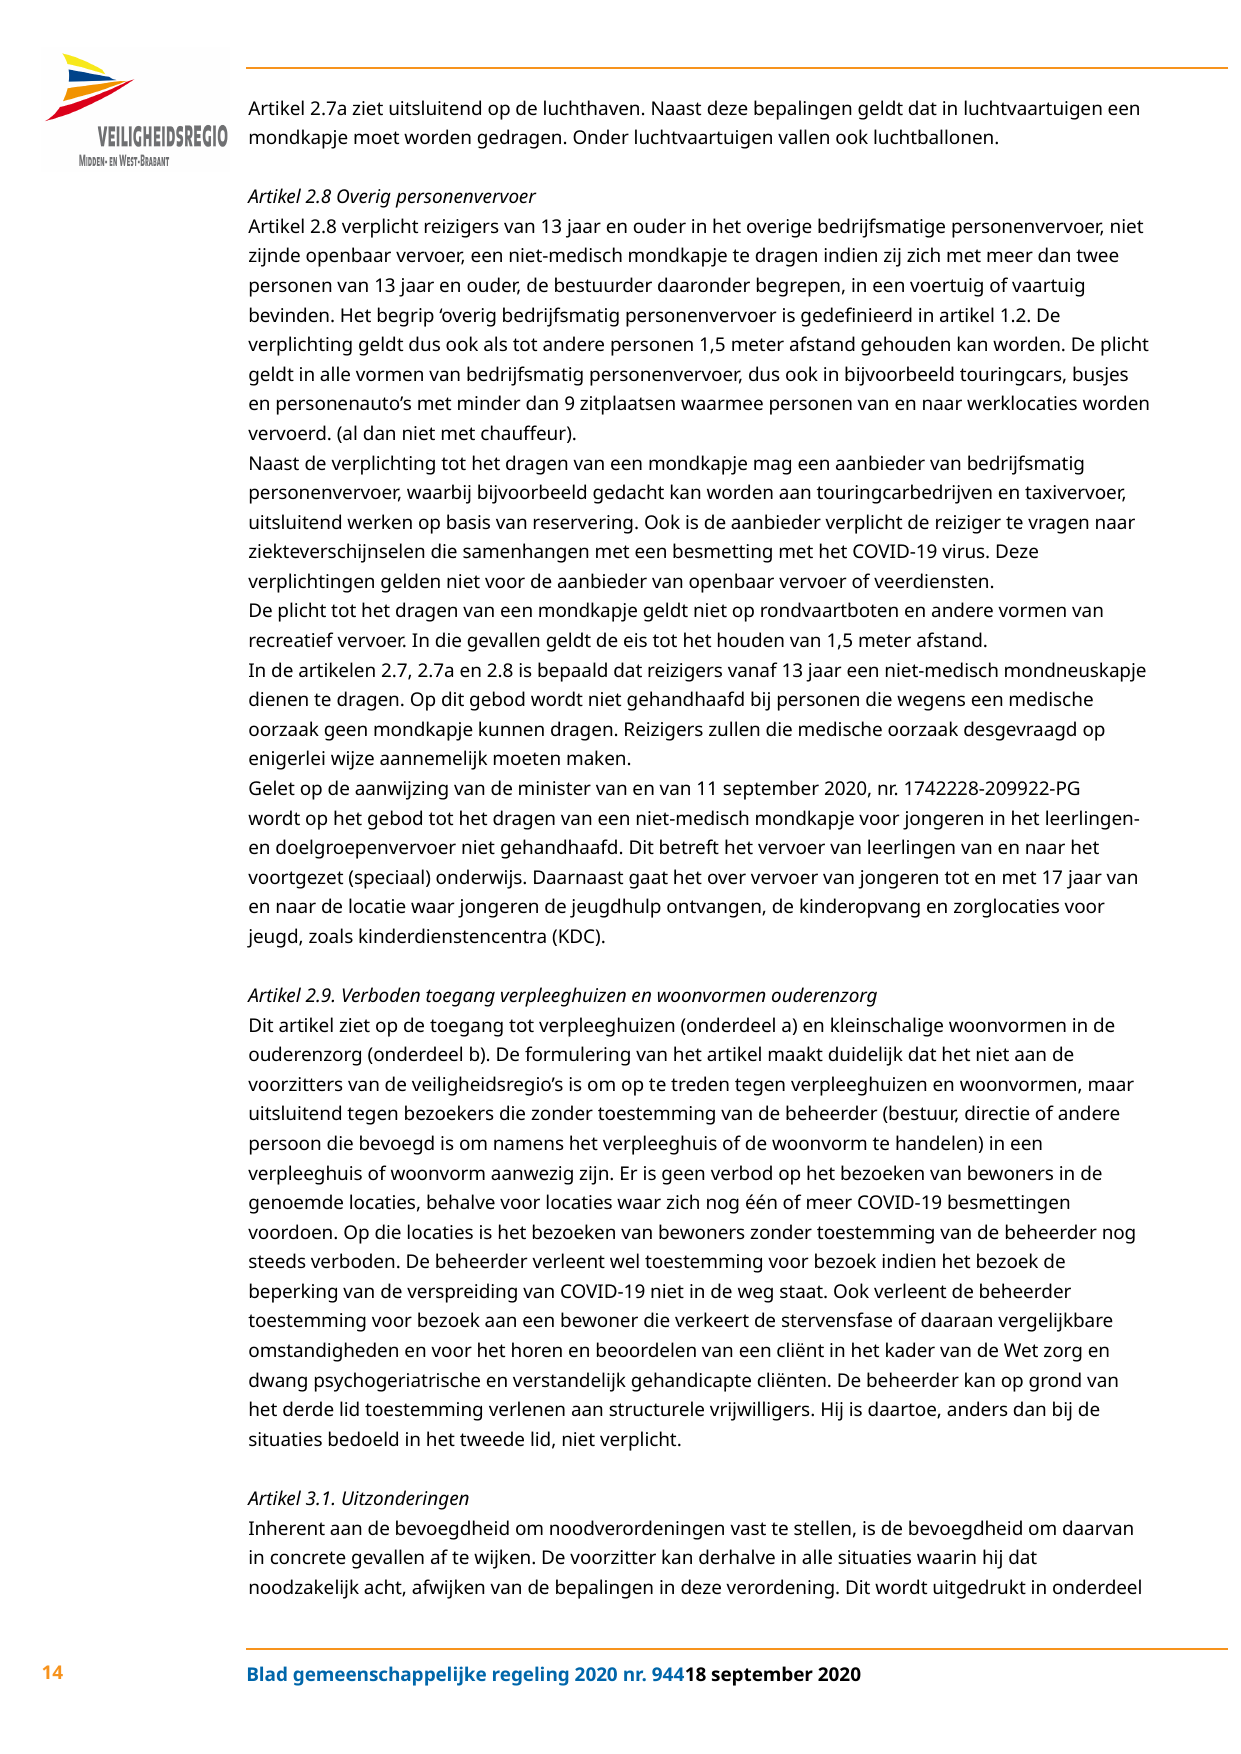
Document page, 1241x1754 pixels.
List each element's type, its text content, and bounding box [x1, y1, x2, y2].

text De plicht tot het dragen van een mondkapje geldt niet op rondvaartboten en andere vormen van recreatief vervoer. In die gevallen geldt de eis tot het houden van 1,5 meter afstand. [248, 598, 1152, 653]
text Naast de verplichting tot het dragen van een mondkapje mag een aanbieder van bedrijfsmatig personenvervoer, waarbij bijvoorbeeld gedacht kan worden aan touringcarbedrijven en taxivervoer, uitsluitend werken op basis van reservering. Ook is de aanbieder verplicht de reiziger te vragen naar ziekteverschijnselen die samenhangen met een besmetting met het COVID-19 virus. Deze verplichtingen gelden niet voor de aanbieder van openbaar vervoer of veerdiensten. [248, 450, 1152, 594]
picture [41, 47, 231, 172]
text Dit artikel ziet op de toegang tot verpleeghuizen (onderdeel a) en kleinschalige woonvormen in de ouderenzorg (onderdeel b). De formulering van het artikel maakt duidelijk dat het niet aan de voorzitters van de veiligheidsregio’s is om op te treden tegen verpleeghuizen en woonvormen, maar uitsluitend tegen bezoekers die zonder toestemming van de beheerder (bestuur, directie of andere persoon die bevoegd is om namens het verpleeghuis of de woonvorm te handelen) in een verpleeghuis of woonvorm aanwezig zijn. Er is geen verbod op het bezoeken van bewoners in de genoemde locaties, behalve voor locaties waar zich nog één of meer COVID-19 besmettingen voordoen. Op die locaties is het bezoeken van bewoners zonder toestemming van de beheerder nog steeds verboden. De beheerder verleent wel toestemming voor bezoek indien het bezoek de beperking van de verspreiding van COVID-19 niet in de weg staat. Ook verleent de beheerder toestemming voor bezoek aan een bewoner die verkeert de stervensfase of daaraan vergelijkbare omstandigheden en voor het horen en beoordelen van een cliënt in het kader van de Wet zorg en dwang psychogeriatrische en verstandelijk gehandicapte cliënten. De beheerder kan op grond van het derde lid toestemming verlenen aan structurele vrijwilligers. Hij is daartoe, anders dan bij de situaties bedoeld in het tweede lid, niet verplicht. [248, 1012, 1152, 1452]
text Artikel 2.8 verplicht reizigers van 13 jaar en ouder in het overige bedrijfsmatige personenvervoer, niet zijnde openbaar vervoer, een niet-medisch mondkapje te dragen indien zij zich met meer dan twee personen van 13 jaar en ouder, de bestuurder daaronder begrepen, in een voertuig of vaartuig bevinden. Het begrip ‘overig bedrijfsmatig personenvervoer is gedefinieerd in artikel 1.2. De verplichting geldt dus ook als tot andere personen 1,5 meter afstand gehouden kan worden. De plicht geldt in alle vormen van bedrijfsmatig personenvervoer, dus ook in bijvoorbeeld touringcars, busjes en personenauto’s met minder dan 9 zitplaatsen waarmee personen van en naar werklocaties worden vervoerd. (al dan niet met chauffeur). [248, 213, 1152, 446]
text Inherent aan de bevoegdheid om noodverordeningen vast te stellen, is de bevoegdheid om daarvan in concrete gevallen af te wijken. De voorzitter kan derhalve in alle situaties waarin hij dat noodzakelijk acht, afwijken van de bepalingen in deze verordening. Dit wordt uitgedrukt in onderdeel [248, 1515, 1152, 1600]
text Artikel 3.1. Uitzonderingen [248, 1485, 1152, 1511]
text In de artikelen 2.7, 2.7a en 2.8 is bepaald dat reizigers vanaf 13 jaar een niet-medisch mondneuskapje dienen te dragen. Op dit gebod wordt niet gehandhaafd bij personen die wegens een medische oorzaak geen mondkapje kunnen dragen. Reizigers zullen die medische oorzaak desgevraagd op enigerlei wijze aannemelijk moeten maken. [248, 657, 1152, 771]
text Artikel 2.8 Overig personenvervoer [248, 183, 1152, 209]
text Gelet op de aanwijzing van de minister van en van 11 september 2020, nr. 1742228-209922-PG wordt op het gebod tot het dragen van een niet-medisch mondkapje voor jongeren in het leerlingen- en doelgroepenvervoer niet gehandhaafd. Dit betreft het vervoer van leerlingen van en naar het voortgezet (speciaal) onderwijs. Daarnaast gaat het over vervoer van jongeren tot en met 17 jaar van en naar de locatie waar jongeren de jeugdhulp ontvangen, de kinderopvang en zorglocaties voor jeugd, zoals kinderdienstencentra (KDC). [248, 775, 1152, 949]
text Artikel 2.7a ziet uitsluitend op de luchthaven. Naast deze bepalingen geldt dat in luchtvaartuigen een mondkapje moet worden gedragen. Onder luchtvaartuigen vallen ook luchtballonen. [248, 95, 1152, 150]
text Artikel 2.9. Verboden toegang verpleeghuizen en woonvormen ouderenzorg [248, 982, 1152, 1008]
